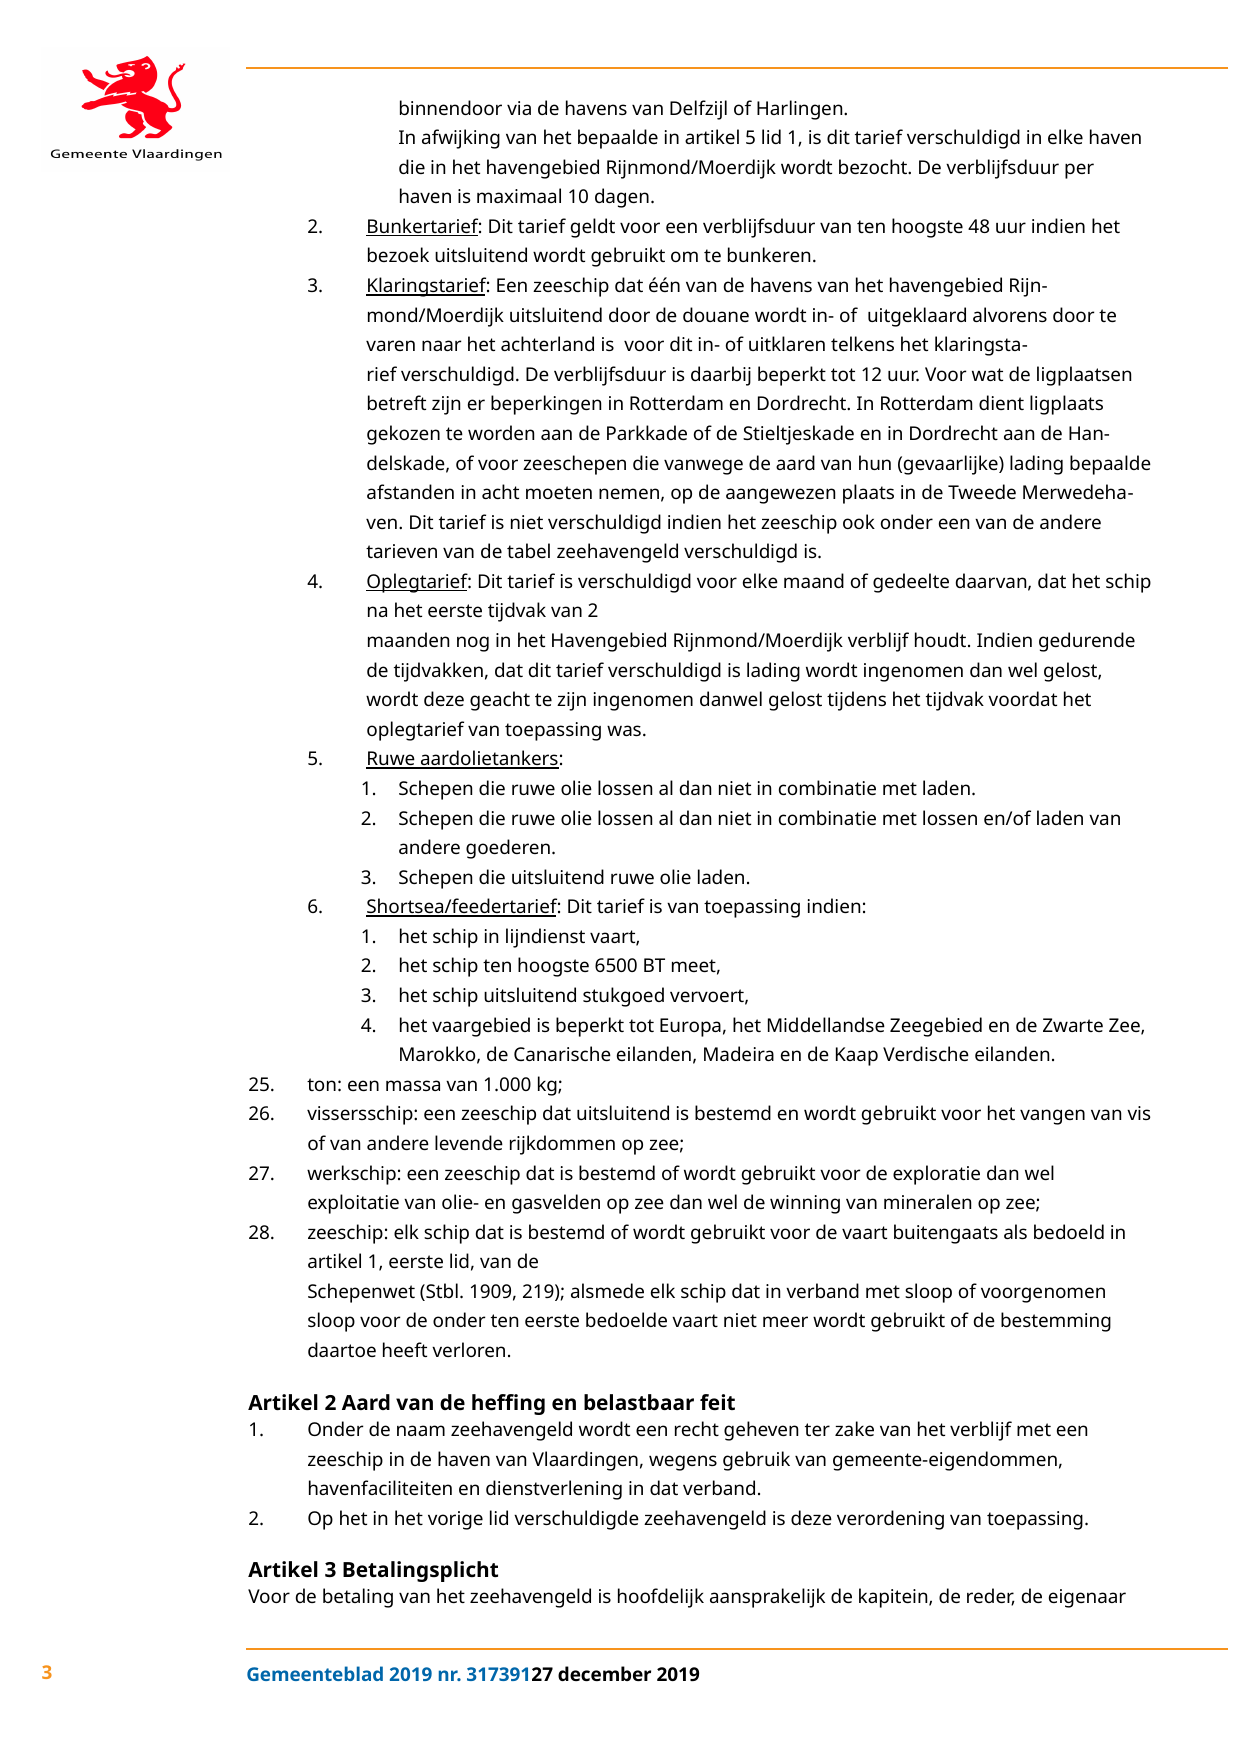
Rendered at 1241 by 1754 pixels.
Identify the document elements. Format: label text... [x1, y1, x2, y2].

list werkschip: een zeeschip dat is bestemd of wordt gebruikt voor de exploratie dan wel exploitatie van olie- en gasvel­den op zee dan wel de winning van mineralen op zee; [248, 1160, 1152, 1215]
text Artikel 3 Betalingsplicht [248, 1555, 1152, 1584]
list ton: een massa van 1.000 kg; [248, 1071, 1152, 1097]
list binnendoor via de havens van Delfzijl of Harlin­gen. [361, 95, 1152, 121]
list het schip in lijndienst vaart, [361, 923, 1152, 949]
list Schepen die uitsluitend ruwe olie laden. [361, 864, 1152, 890]
list Schepenwet (Stbl. 1909, 219); alsmede elk schip dat in verband met sloop of voorge­nomen sloop voor de onder ten eerste bedoelde vaart niet meer wordt gebruikt of de bestemming daartoe heeft verloren. [248, 1278, 1152, 1363]
list maanden nog in het Havenge­bied Rijn­mond/Moerdijk verblijf houdt. Indien gedurende de tijdvakken, dat dit tarief ver­schuldigd is lading wordt ingeno­men dan wel gelost, wordt deze geacht te zijn ingeno­men danwel gelost tijdens het tijdvak voordat het oplegtarief van toepas­sing was. [307, 627, 1152, 742]
list Ruwe aardolietankers: [307, 746, 1152, 771]
list vissersschip: een zeeschip dat uitsluitend is bestemd en wordt ge­bruikt voor het vangen van vis of van andere leven­de rijkdommen op zee; [248, 1101, 1152, 1156]
list het vaargebied is beperkt tot Europa, het Mid­del­landse Zeege­bied en de Zwarte Zee, Ma­rokko, de Canarische eilanden, Madeira en de Kaap Verdische eilanden. [361, 1012, 1152, 1067]
text Voor de betaling van het zeehavengeld is hoofdelijk aansprakelijk de kapitein, de reder, de eigenaar [248, 1584, 1152, 1609]
list Bunkertarief: Dit tarief geldt voor een verblijfsduur van ten hoogste 48 uur indien het bezoek uitsluitend wordt gebruikt om te bunkeren. [307, 213, 1152, 268]
picture [41, 47, 231, 172]
list Shortsea/feedertarief: Dit tarief is van toepassing indien: [307, 893, 1152, 919]
list Klaringstarief: Een zeeschip dat één van de havens van het haven­gebied Rijn­mond/Moer­dijk uitsluitend door de douane wordt in- of uitge­klaard alvorens door te varen naar het achterland is voor dit in- of uitklaren telkens het klaringsta­rief verschuldigd. De verblijfsduur is daarbij beperkt tot 12 uur. Voor wat de ligplaatsen betreft zijn er beperkingen in Rotter­dam en Dor­drecht. In Rotterdam dient ligplaats gekozen te worden aan de Parkkade of de Stieltjeska­de en in Dordrecht aan de Han­delskade, of voor zeeschepen die vanwege de aard van hun (gevaarlijke) lading bepaalde afstanden in acht moeten nemen, op de aangewe­zen plaats in de Tweede Merwedeha­ven. Dit tarief is niet verschuldigd indien het zeeschip ook onder een van de andere tarieven van de tabel zee­havengeld verschul­digd is. [307, 272, 1152, 564]
list zeeschip: elk schip dat is bestemd of wordt ge­bruikt voor de vaart buitengaats als be­doeld in arti­kel 1, eerste lid, van de [248, 1219, 1152, 1274]
list Oplegtarief: Dit tarief is verschuldigd voor elke maand of gedeelte daar­van, dat het schip na het eerste tijdvak van 2 [307, 568, 1152, 623]
list het schip ten hoogste 6500 BT meet, [361, 953, 1152, 978]
list Onder de naam zeehavengeld wordt een recht geheven ter zake van het verblijf met een zeeschip in de haven van Vlaardingen, wegens gebruik van gemeente-eigendommen, havenfaciliteiten en dienstverlening in dat verband. [248, 1416, 1152, 1501]
list Schepen die ruwe olie lossen al dan niet in com­bina­tie met laden. [361, 775, 1152, 801]
list het schip uitsluitend stukgoed vervoert, [361, 982, 1152, 1008]
list Schepen die ruwe olie lossen al dan niet in combina­tie met lossen en/of laden van andere goederen. [361, 805, 1152, 860]
list In afwijking van het bepaalde in artikel 5 lid 1, is dit tarief verschul­digd in elke haven die in het havenge­bied Rijn­mond/Moerdijk wordt bezocht. De verblijfs­duur per haven is maximaal 10 dagen. [361, 124, 1152, 209]
list Op het in het vorige lid verschuldigde zeehavengeld is deze verordening van toepassing. [248, 1505, 1152, 1531]
text Artikel 2 Aard van de heffing en belastbaar feit [248, 1388, 1152, 1416]
